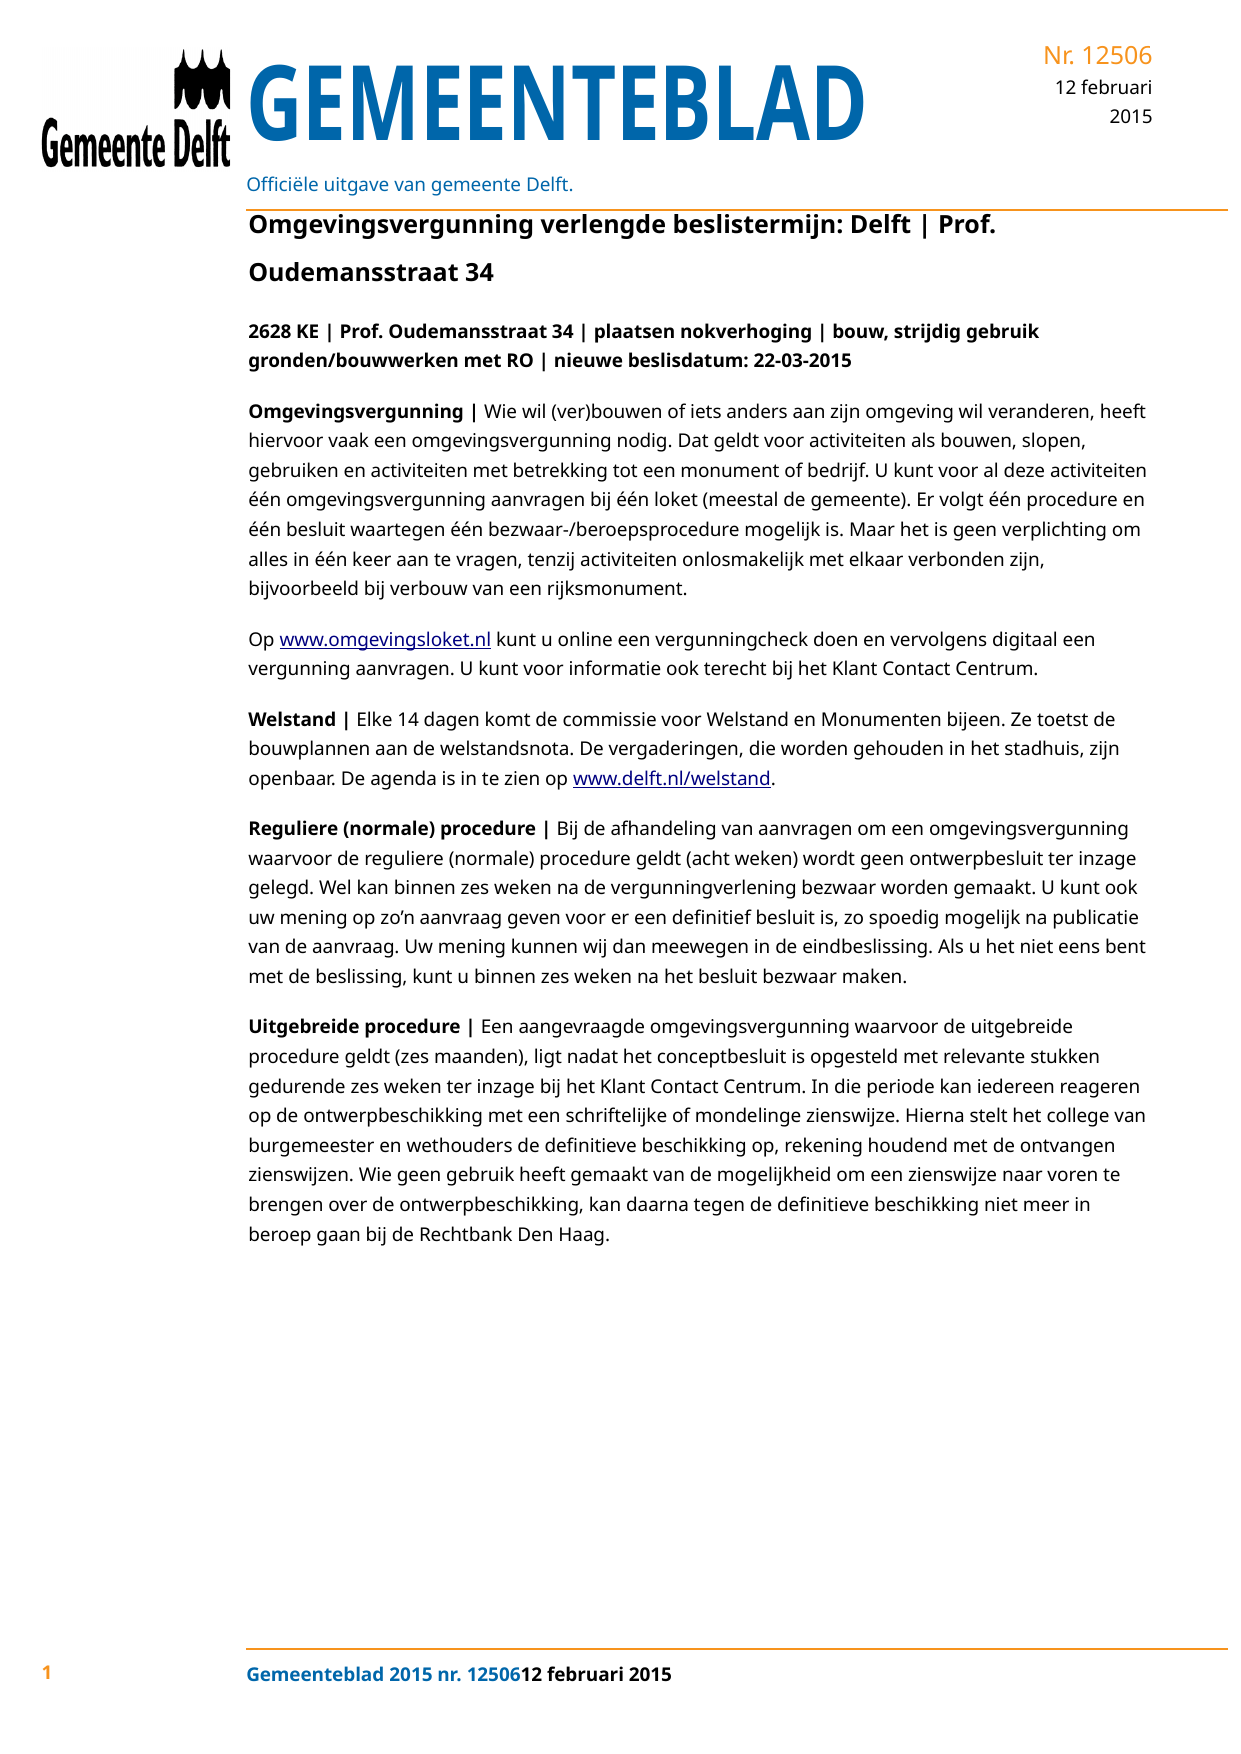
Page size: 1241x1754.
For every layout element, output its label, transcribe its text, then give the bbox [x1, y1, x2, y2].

text Uitgebreide procedure | Een aangevraagde omgevingsvergunning waarvoor de uitgebreide procedure geldt (zes maanden), ligt nadat het conceptbesluit is opgesteld met relevante stukken gedurende zes weken ter inzage bij het Klant Contact Centrum. In die periode kan iedereen reageren op de ontwerpbeschikking met een schriftelijke of mondelinge zienswijze. Hierna stelt het college van burgemeester en wethouders de definitieve beschikking op, rekening houdend met de ontvangen zienswijzen. Wie geen gebruik heeft gemaakt van de mogelijkheid om een zienswijze naar voren te brengen over de ontwerpbeschikking, kan daarna tegen de definitieve beschikking niet meer in beroep gaan bij de Rechtbank Den Haag. [248, 1014, 1152, 1247]
text Omgevingsvergunning | Wie wil (ver)bouwen of iets anders aan zijn omgeving wil veranderen, heeft hiervoor vaak een omgevingsvergunning nodig. Dat geldt voor activiteiten als bouwen, slopen, gebruiken en activiteiten met betrekking tot een monument of bedrijf. U kunt voor al deze activiteiten één omgevingsvergunning aanvragen bij één loket (meestal de gemeente). Er volgt één procedure en één besluit waartegen één bezwaar-/beroepsprocedure mogelijk is. Maar het is geen verplichting om alles in één keer aan te vragen, tenzij activiteiten onlosmakelijk met elkaar verbonden zijn, bijvoorbeeld bij verbouw van een rijksmonument. [248, 398, 1152, 601]
text Op www.omgevingsloket.nl kunt u online een vergunningcheck doen en vervolgens digitaal een vergunning aanvragen. U kunt voor informatie ook terecht bij het Klant Contact Centrum. [248, 626, 1152, 681]
text Reguliere (normale) procedure | Bij de afhandeling van aanvragen om een omgevingsvergunning waarvoor de reguliere (normale) procedure geldt (acht weken) wordt geen ontwerpbesluit ter inzage gelegd. Wel kan binnen zes weken na de vergunningverlening bezwaar worden gemaakt. U kunt ook uw mening op zo’n aanvraag geven voor er een definitief besluit is, zo spoedig mogelijk na publicatie van de aanvraag. Uw mening kunnen wij dan meewegen in de eindbeslissing. Als u het niet eens bent met de beslissing, kunt u binnen zes weken na het besluit bezwaar maken. [248, 815, 1152, 989]
text 2628 KE | Prof. Oudemansstraat 34 | plaatsen nokverhoging | bouw, strijdig gebruik gronden/bouwwerken met RO | nieuwe beslisdatum: 22-03-2015 [248, 318, 1152, 373]
picture [41, 47, 231, 172]
text Omgevingsvergunning verlengde beslistermijn: Delft | Prof. Oudemansstraat 34 [248, 211, 1152, 288]
text Welstand | Elke 14 dagen komt de commissie voor Welstand en Monumenten bijeen. Ze toetst de bouwplannen aan de welstandsnota. De vergaderingen, die worden gehouden in het stadhuis, zijn openbaar. De agenda is in te zien op www.delft.nl/welstand. [248, 706, 1152, 791]
